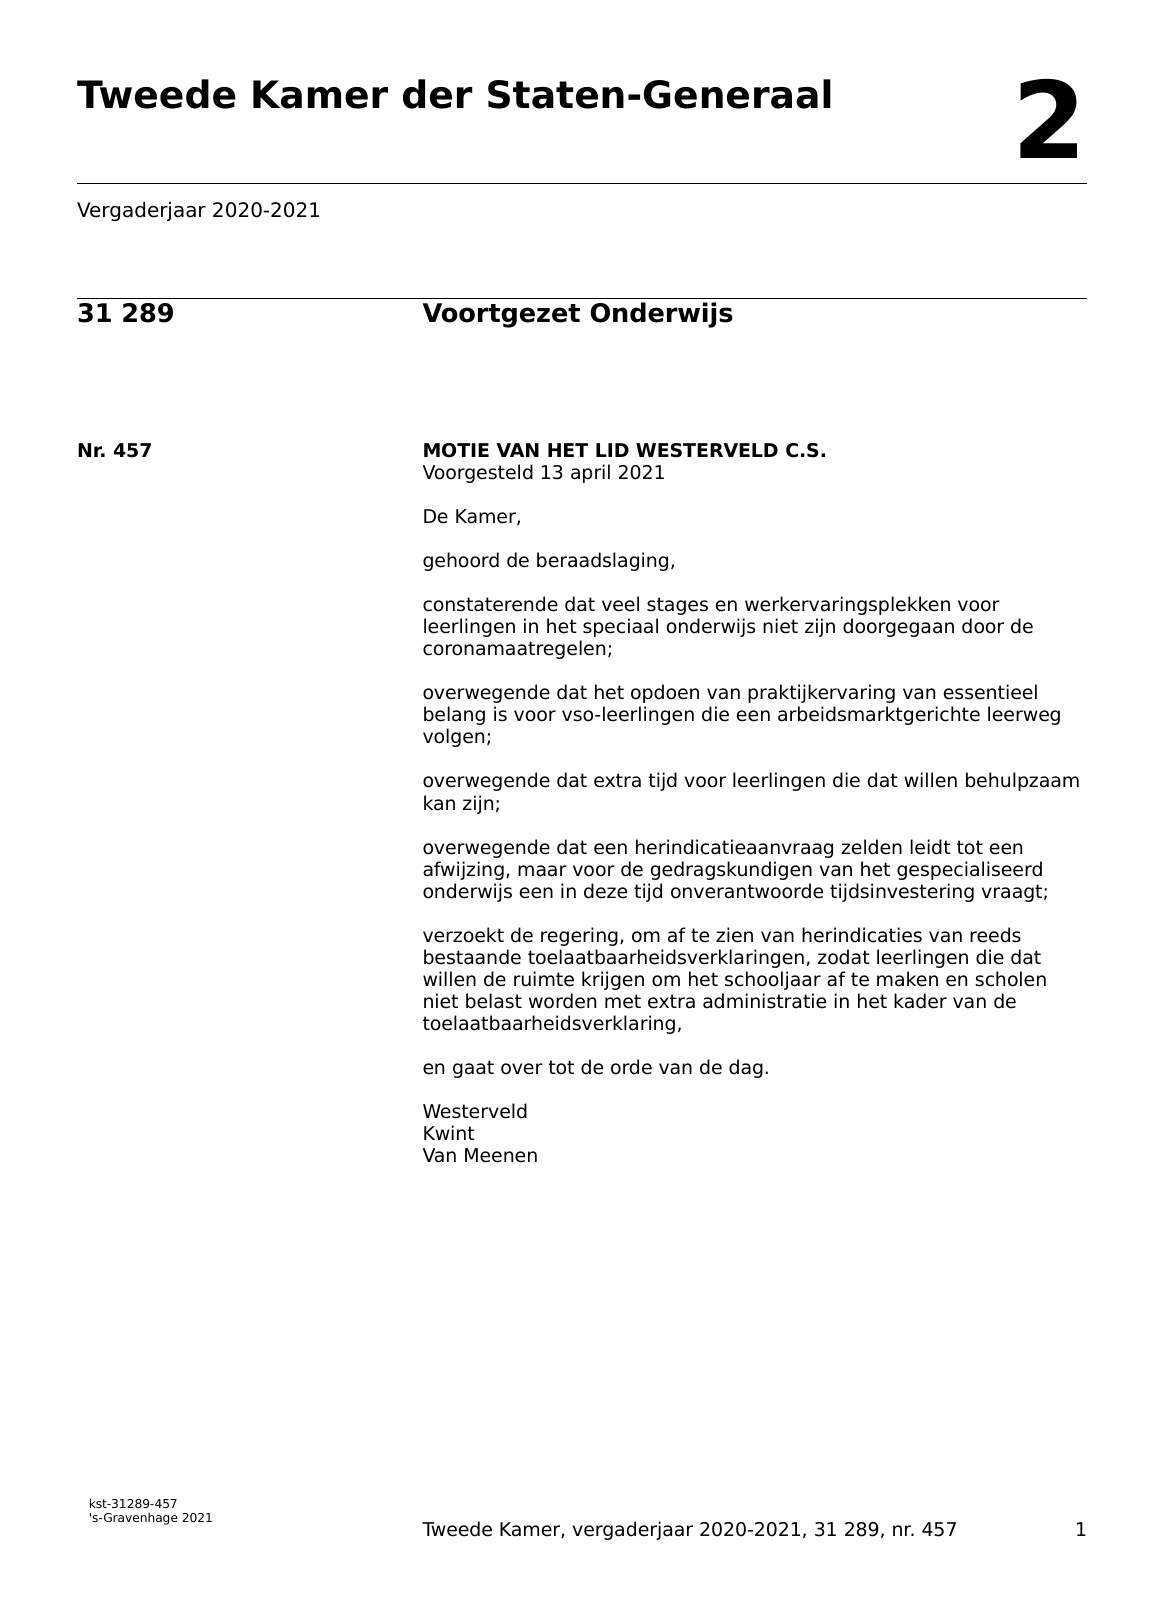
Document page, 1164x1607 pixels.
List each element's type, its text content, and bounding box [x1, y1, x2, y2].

text overwegende dat extra tijd voor leerlingen die dat willen behulpzaam kan zijn; [422, 770, 1087, 814]
text gehoord de beraadslaging, [422, 550, 1087, 572]
text constaterende dat veel stages en werkervaringsplekken voor leerlingen in het speciaal onderwijs niet zijn doorgegaan door de coronamaatregelen; [422, 594, 1087, 660]
text 's-Gravenhage 2021 [88, 1511, 323, 1525]
subtitle 31 289 Voortgezet Onderwijs [77, 299, 1087, 329]
text overwegende dat het opdoen van praktijkervaring van essentieel belang is voor vso-leerlingen die een arbeidsmarktgerichte leerweg volgen; [422, 682, 1087, 748]
text overwegende dat een herindicatieaanvraag zelden leidt tot een afwijzing, maar voor de gedragskundigen van het gespecialiseerd onderwijs een in deze tijd onverantwoorde tijdsinvestering vraagt; [422, 837, 1087, 902]
text verzoekt de regering, om af te zien van herindicaties van reeds bestaande toelaatbaarheidsverklaringen, zodat leerlingen die dat willen de ruimte krijgen om het schooljaar af te maken en scholen niet belast worden met extra administratie in het kader van de toelaatbaarheidsverklaring, [422, 925, 1087, 1034]
table_cell Vergaderjaar 2020-2021 [77, 184, 1087, 298]
text Voorgesteld 13 april 2021 [422, 462, 1087, 484]
text De Kamer, [422, 506, 1087, 528]
text Kwint [422, 1123, 1087, 1145]
text kst-31289-457 [88, 1497, 323, 1511]
table_header Tweede Kamer der Staten-Generaal [77, 59, 886, 183]
subtitle Nr. 457 MOTIE VAN HET LID WESTERVELD C.S. [77, 440, 1087, 462]
text en gaat over tot de orde van de dag. [422, 1057, 1087, 1079]
text Van Meenen [422, 1145, 1087, 1167]
table_header 2 [886, 59, 1087, 183]
text Westerveld [422, 1101, 1087, 1123]
